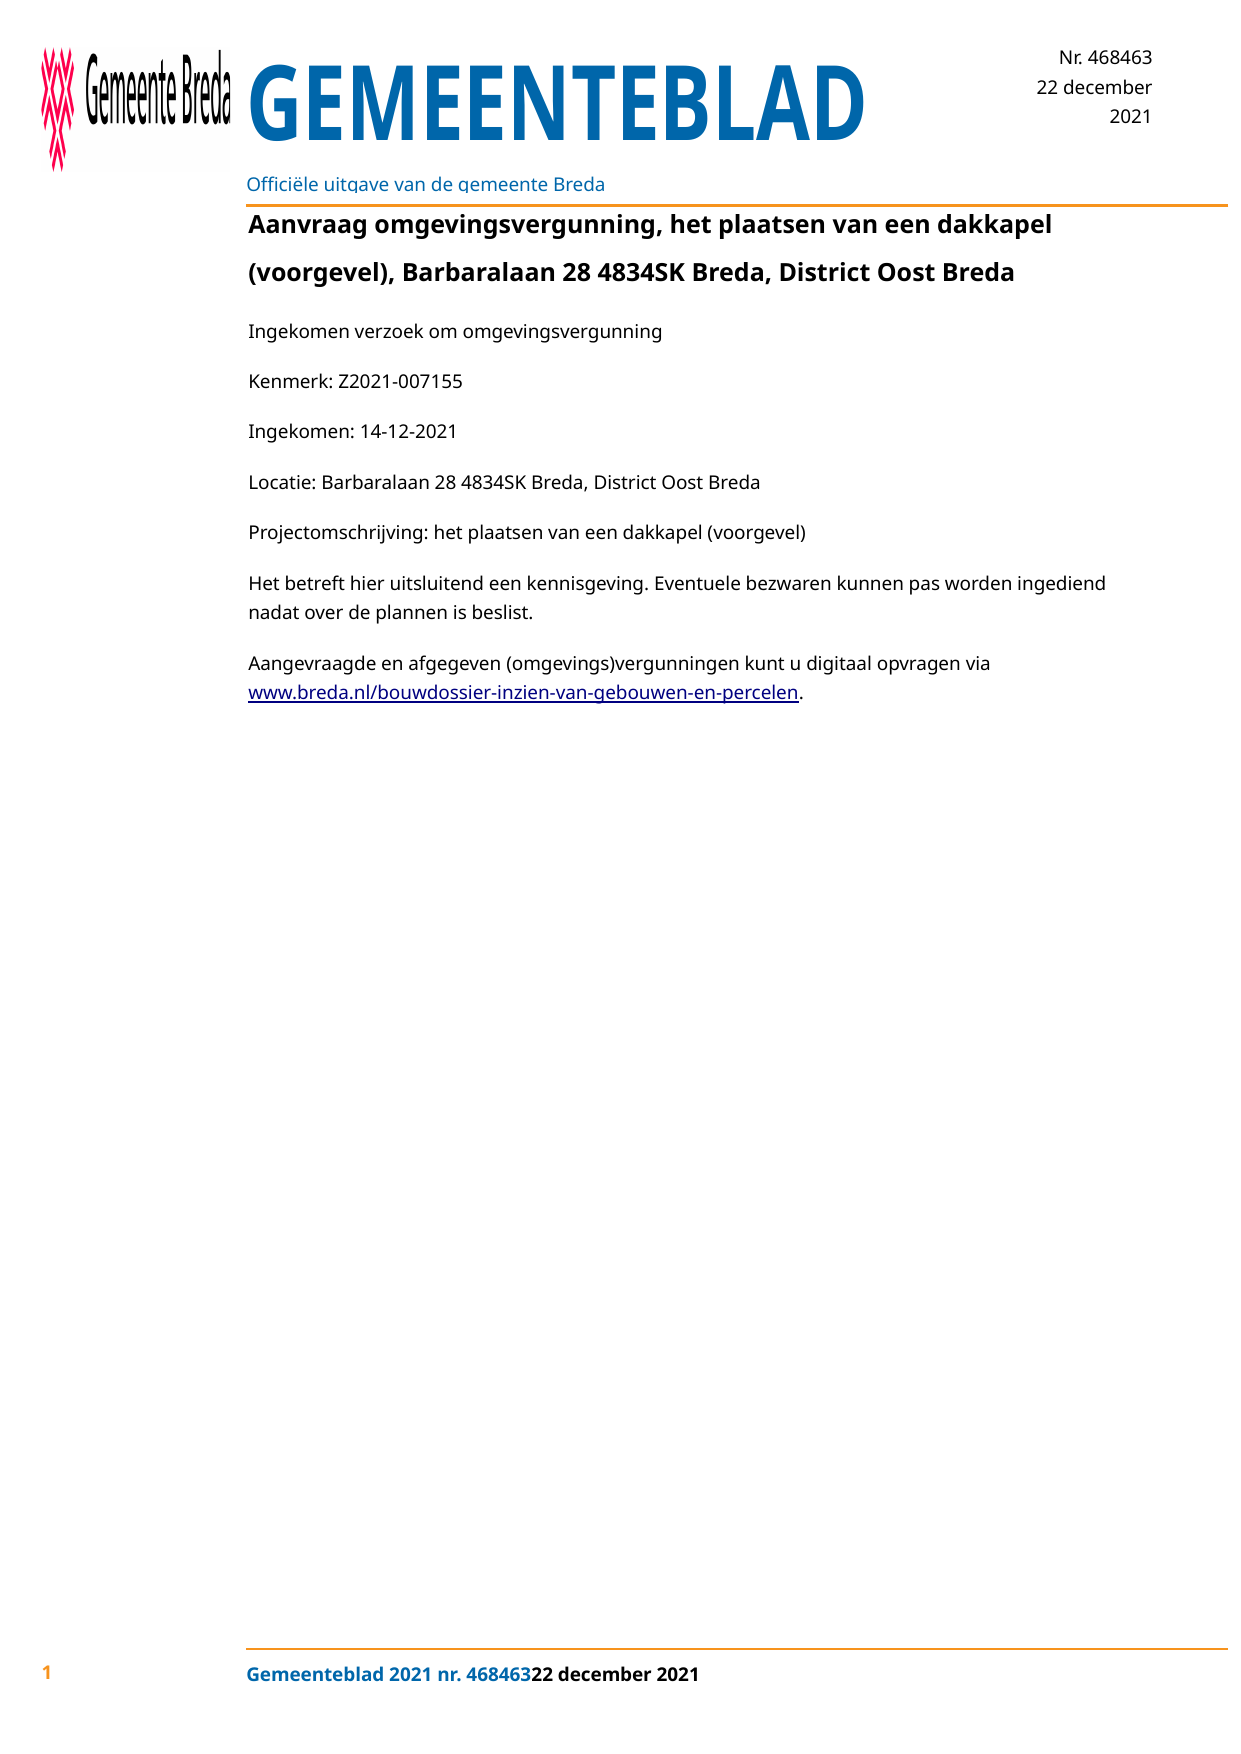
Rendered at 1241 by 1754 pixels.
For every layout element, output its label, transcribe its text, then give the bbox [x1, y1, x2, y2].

text Aanvraag omgevingsvergunning, het plaatsen van een dakkapel (voorgevel), Barbaralaan 28 4834SK Breda, District Oost Breda [248, 207, 1152, 288]
picture [41, 47, 231, 172]
text Locatie: Barbaralaan 28 4834SK Breda, District Oost Breda [248, 469, 1152, 495]
text Ingekomen: 14-12-2021 [248, 419, 1152, 444]
text Aangevraagde en afgegeven (omgevings)vergunningen kunt u digitaal opvragen via www.breda.nl/bouwdossier-inzien-van-gebouwen-en-percelen. [248, 650, 1152, 705]
text Kenmerk: Z2021-007155 [248, 368, 1152, 394]
text Het betreft hier uitsluitend een kennisgeving. Eventuele bezwaren kunnen pas worden ingediend nadat over de plannen is beslist. [248, 570, 1152, 625]
text Projectomschrijving: het plaatsen van een dakkapel (voorgevel) [248, 519, 1152, 545]
text Ingekomen verzoek om omgevingsvergunning [248, 318, 1152, 344]
